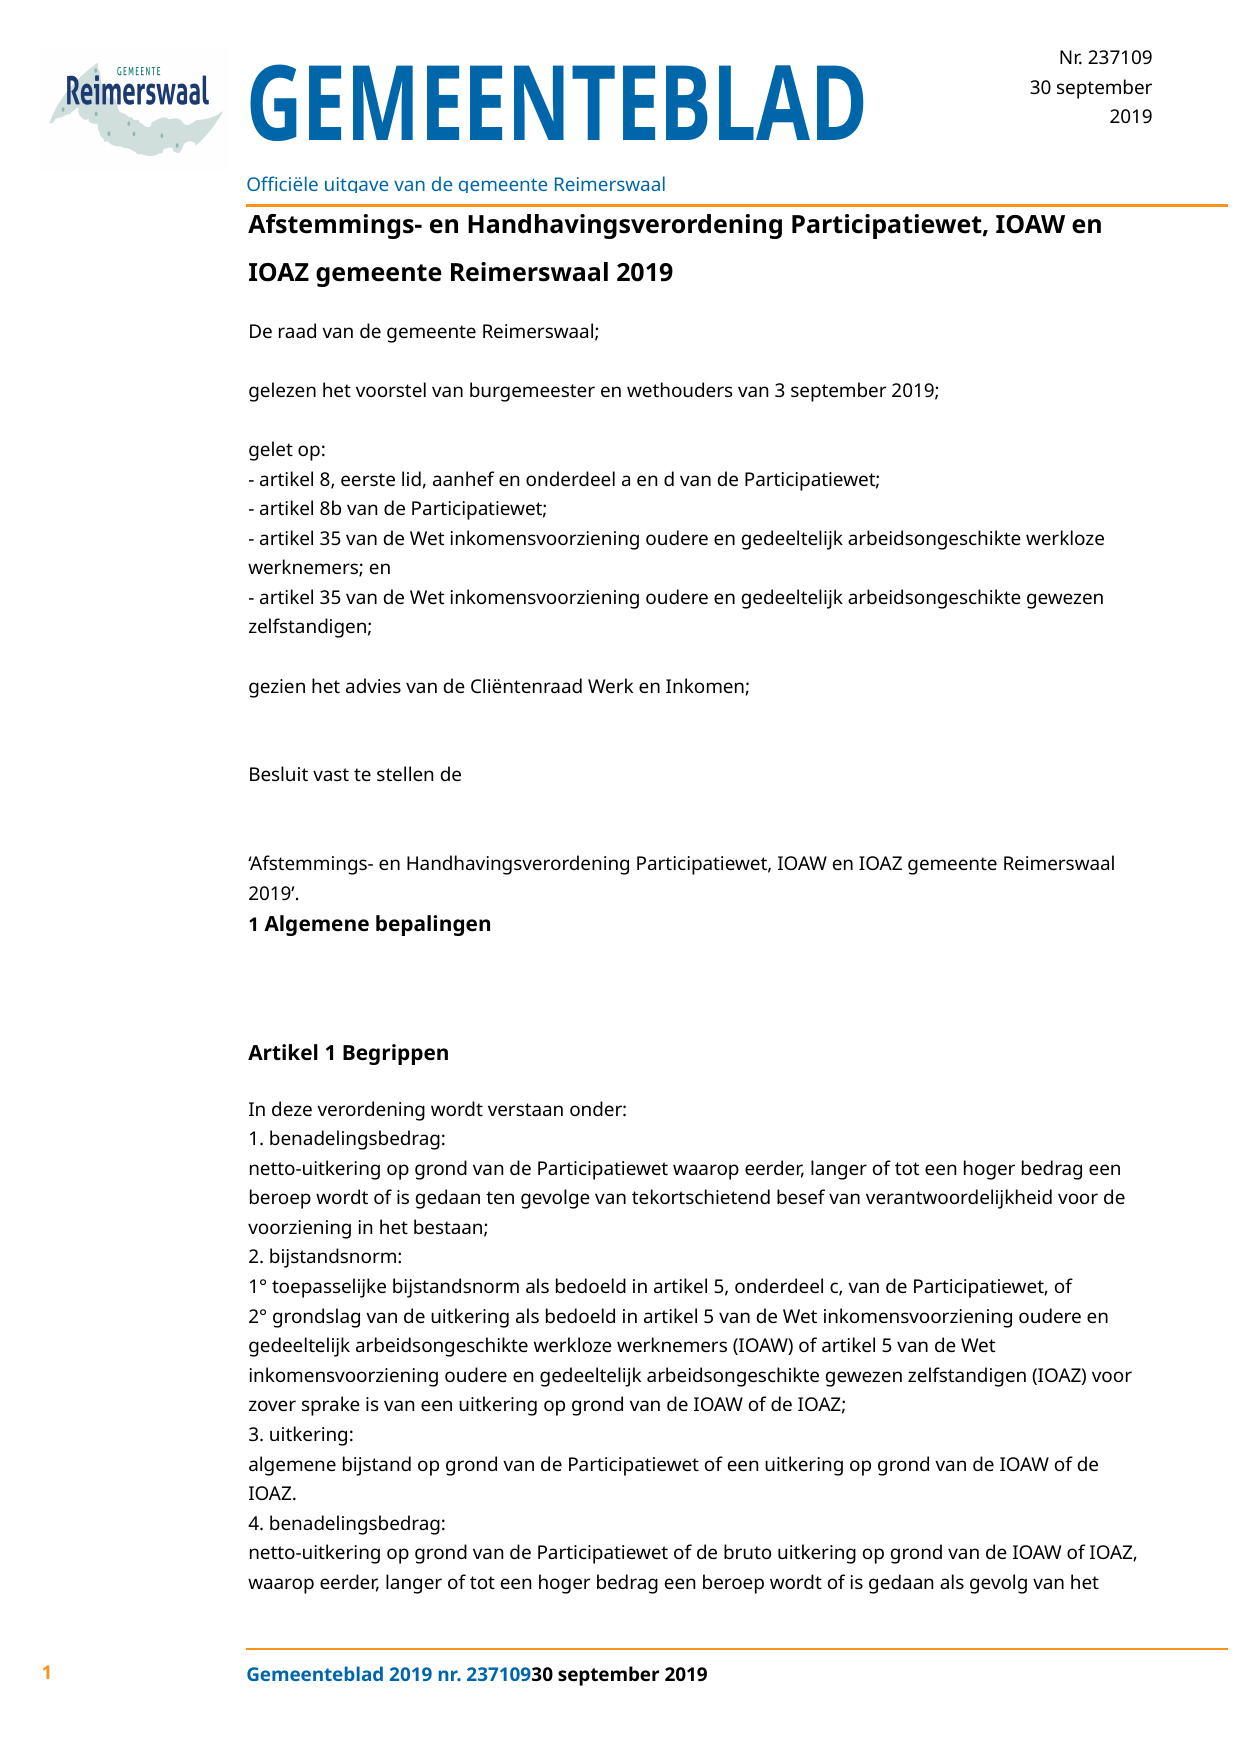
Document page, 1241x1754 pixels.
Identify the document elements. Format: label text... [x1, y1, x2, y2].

text 2° grondslag van de uitkering als bedoeld in artikel 5 van de Wet inkomensvoorziening oudere en gedeeltelijk arbeidsongeschikte werkloze werknemers (IOAW) of artikel 5 van de Wet inkomensvoorziening oudere en gedeeltelijk arbeidsongeschikte gewezen zelfstandigen (IOAZ) voor zover sprake is van een uitkering op grond van de IOAW of de IOAZ; [248, 1303, 1152, 1417]
text Besluit vast te stellen de [248, 762, 1152, 787]
text 1° toepasselijke bijstandsnorm als bedoeld in artikel 5, onderdeel c, van de Participatiewet, of [248, 1273, 1152, 1299]
text ‘Afstemmings- en Handhavingsverordening Participatiewet, IOAW en IOAZ gemeente Reimerswaal 2019’. [248, 850, 1152, 906]
text 1 Algemene bepalingen [248, 909, 1152, 938]
text algemene bijstand op grond van de Participatiewet of een uitkering op grond van de IOAW of de IOAZ. [248, 1451, 1152, 1506]
text - artikel 35 van de Wet inkomensvoorziening oudere en gedeeltelijk arbeidsongeschikte werkloze werknemers; en [248, 525, 1152, 580]
text 4. benadelingsbedrag: [248, 1510, 1152, 1536]
text - artikel 8, eerste lid, aanhef en onderdeel a en d van de Participatiewet; [248, 466, 1152, 492]
text - artikel 8b van de Participatiewet; [248, 495, 1152, 521]
text 2. bijstandsnorm: [248, 1244, 1152, 1269]
text netto-uitkering op grond van de Participatiewet of de bruto uitkering op grond van de IOAW of IOAZ, waarop eerder, langer of tot een hoger bedrag een beroep wordt of is gedaan als gevolg van het [248, 1539, 1152, 1595]
text 3. uitkering: [248, 1421, 1152, 1447]
text Artikel 1 Begrippen [248, 1038, 1152, 1066]
text gelezen het voorstel van burgemeester en wethouders van 3 september 2019; [248, 377, 1152, 403]
text In deze verordening wordt verstaan onder: [248, 1096, 1152, 1121]
text De raad van de gemeente Reimerswaal; [248, 318, 1152, 344]
text gelet op: [248, 436, 1152, 462]
picture [41, 47, 231, 172]
text - artikel 35 van de Wet inkomensvoorziening oudere en gedeeltelijk arbeidsongeschikte gewezen zelfstandigen; [248, 584, 1152, 639]
text netto-uitkering op grond van de Participatiewet waarop eerder, langer of tot een hoger bedrag een beroep wordt of is gedaan ten gevolge van tekortschietend besef van verantwoordelijkheid voor de voorziening in het bestaan; [248, 1155, 1152, 1240]
text gezien het advies van de Cliëntenraad Werk en Inkomen; [248, 673, 1152, 699]
text Afstemmings- en Handhavingsverordening Participatiewet, IOAW en IOAZ gemeente Reimerswaal 2019 [248, 207, 1152, 288]
text 1. benadelingsbedrag: [248, 1125, 1152, 1151]
